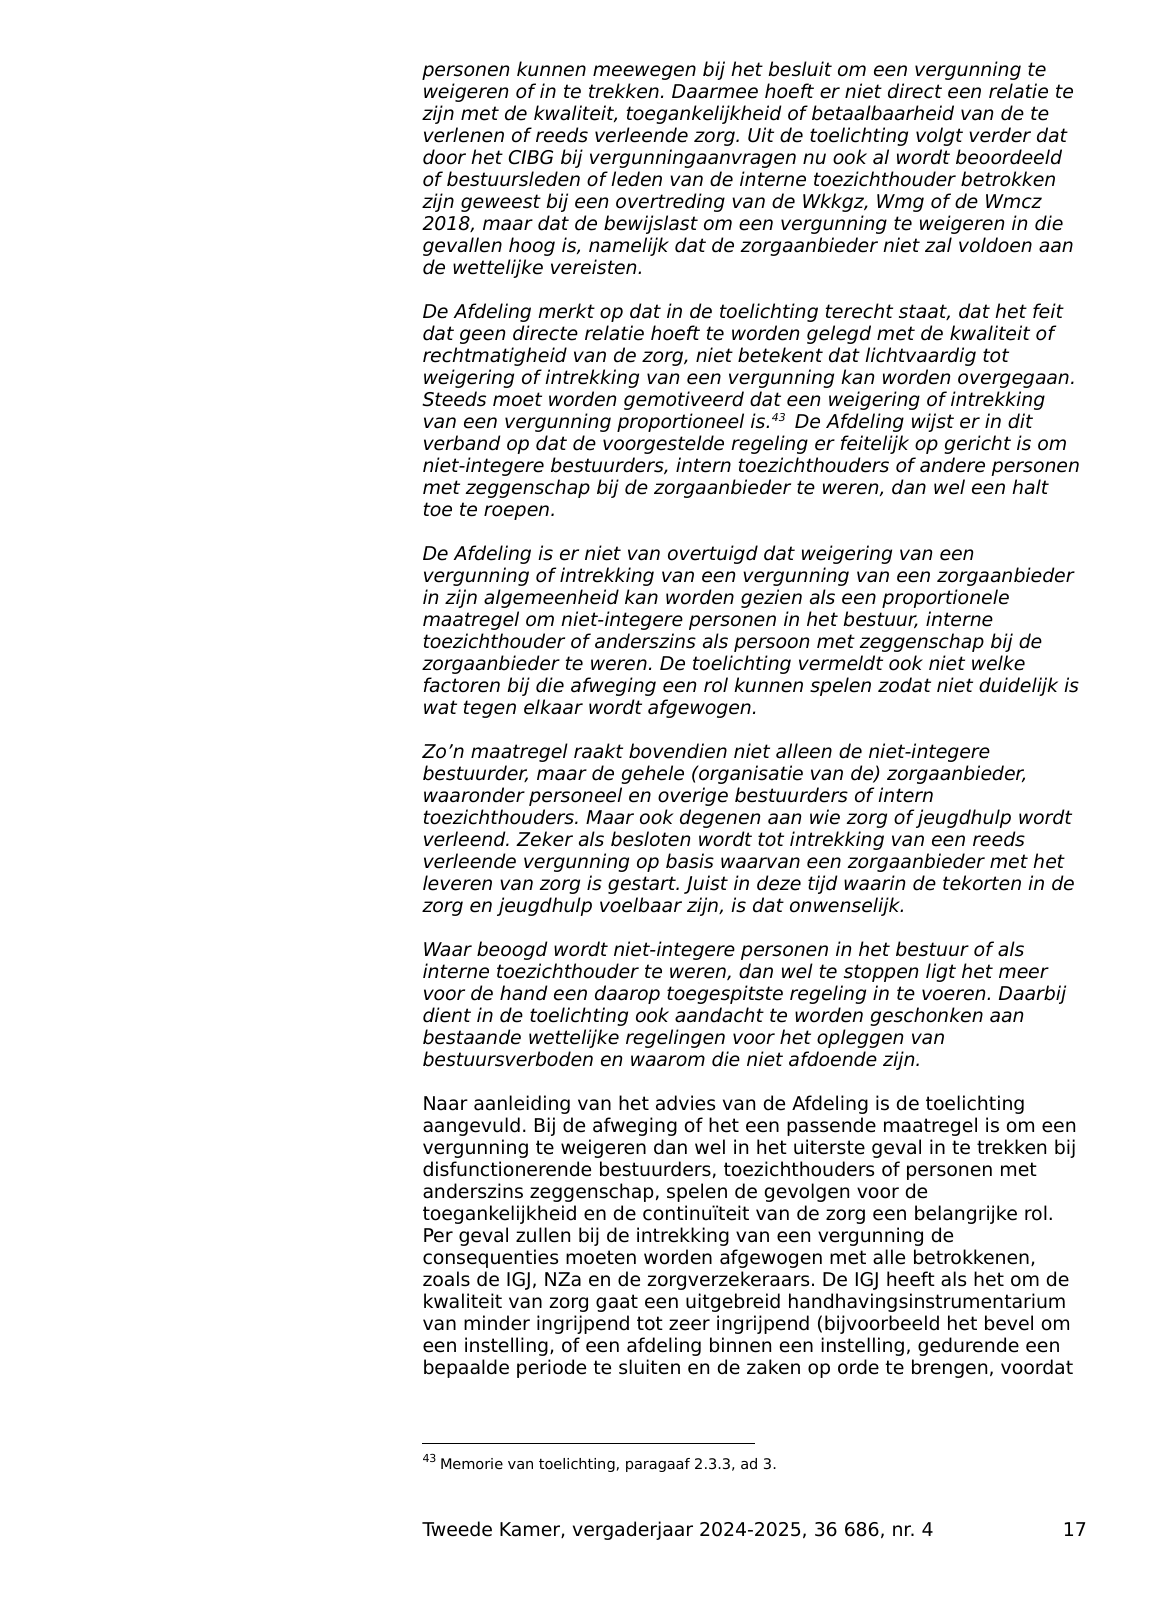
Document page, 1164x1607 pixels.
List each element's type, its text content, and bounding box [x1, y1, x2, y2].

text Naar aanleiding van het advies van de Afdeling is de toelichting aangevuld. Bij de afweging of het een passende maatregel is om een vergunning te weigeren dan wel in het uiterste geval in te trekken bij disfunctionerende bestuurders, toezichthouders of personen met anderszins zeggenschap, spelen de gevolgen voor de toegankelijkheid en de continuïteit van de zorg een belangrijke rol. Per geval zullen bij de intrekking van een vergunning de consequenties moeten worden afgewogen met alle betrokkenen, zoals de IGJ, NZa en de zorgverzekeraars. De IGJ heeft als het om de kwaliteit van zorg gaat een uitgebreid handhavingsinstrumentarium van minder ingrijpend tot zeer ingrijpend (bijvoorbeeld het bevel om een instelling, of een afdeling binnen een instelling, gedurende een bepaalde periode te sluiten en de zaken op orde te brengen, voordat [422, 1093, 1087, 1379]
text Zo’n maatregel raakt bovendien niet alleen de niet-integere bestuurder, maar de gehele (organisatie van de) zorgaanbieder, waaronder personeel en overige bestuurders of intern toezichthouders. Maar ook degenen aan wie zorg of jeugdhulp wordt verleend. Zeker als besloten wordt tot intrekking van een reeds verleende vergunning op basis waarvan een zorgaanbieder met het leveren van zorg is gestart. Juist in deze tijd waarin de tekorten in de zorg en jeugdhulp voelbaar zijn, is dat onwenselijk. [422, 741, 1087, 917]
text De Afdeling merkt op dat in de toelichting terecht staat, dat het feit dat geen directe relatie hoeft te worden gelegd met de kwaliteit of rechtmatigheid van de zorg, niet betekent dat lichtvaardig tot weigering of intrekking van een vergunning kan worden overgegaan. Steeds moet worden gemotiveerd dat een weigering of intrekking van een vergunning proportioneel is. De Afdeling wijst er in dit verband op dat de voorgestelde regeling er feitelijk op gericht is om niet-integere bestuurders, intern toezichthouders of andere personen met zeggenschap bij de zorgaanbieder te weren, dan wel een halt toe te roepen. [422, 301, 1087, 521]
text Memorie van toelichting, paragaaf 2.3.3, ad 3. [422, 1452, 1087, 1474]
text Waar beoogd wordt niet-integere personen in het bestuur of als interne toezichthouder te weren, dan wel te stoppen ligt het meer voor de hand een daarop toegespitste regeling in te voeren. Daarbij dient in de toelichting ook aandacht te worden geschonken aan bestaande wettelijke regelingen voor het opleggen van bestuursverboden en waarom die niet afdoende zijn. [422, 939, 1087, 1071]
text personen kunnen meewegen bij het besluit om een vergunning te weigeren of in te trekken. Daarmee hoeft er niet direct een relatie te zijn met de kwaliteit, toegankelijkheid of betaalbaarheid van de te verlenen of reeds verleende zorg. Uit de toelichting volgt verder dat door het CIBG bij vergunningaanvragen nu ook al wordt beoordeeld of bestuursleden of leden van de interne toezichthouder betrokken zijn geweest bij een overtreding van de Wkkgz, Wmg of de Wmcz 2018, maar dat de bewijslast om een vergunning te weigeren in die gevallen hoog is, namelijk dat de zorgaanbieder niet zal voldoen aan de wettelijke vereisten. [422, 59, 1087, 279]
text De Afdeling is er niet van overtuigd dat weigering van een vergunning of intrekking van een vergunning van een zorgaanbieder in zijn algemeenheid kan worden gezien als een proportionele maatregel om niet-integere personen in het bestuur, interne toezichthouder of anderszins als persoon met zeggenschap bij de zorgaanbieder te weren. De toelichting vermeldt ook niet welke factoren bij die afweging een rol kunnen spelen zodat niet duidelijk is wat tegen elkaar wordt afgewogen. [422, 543, 1087, 719]
